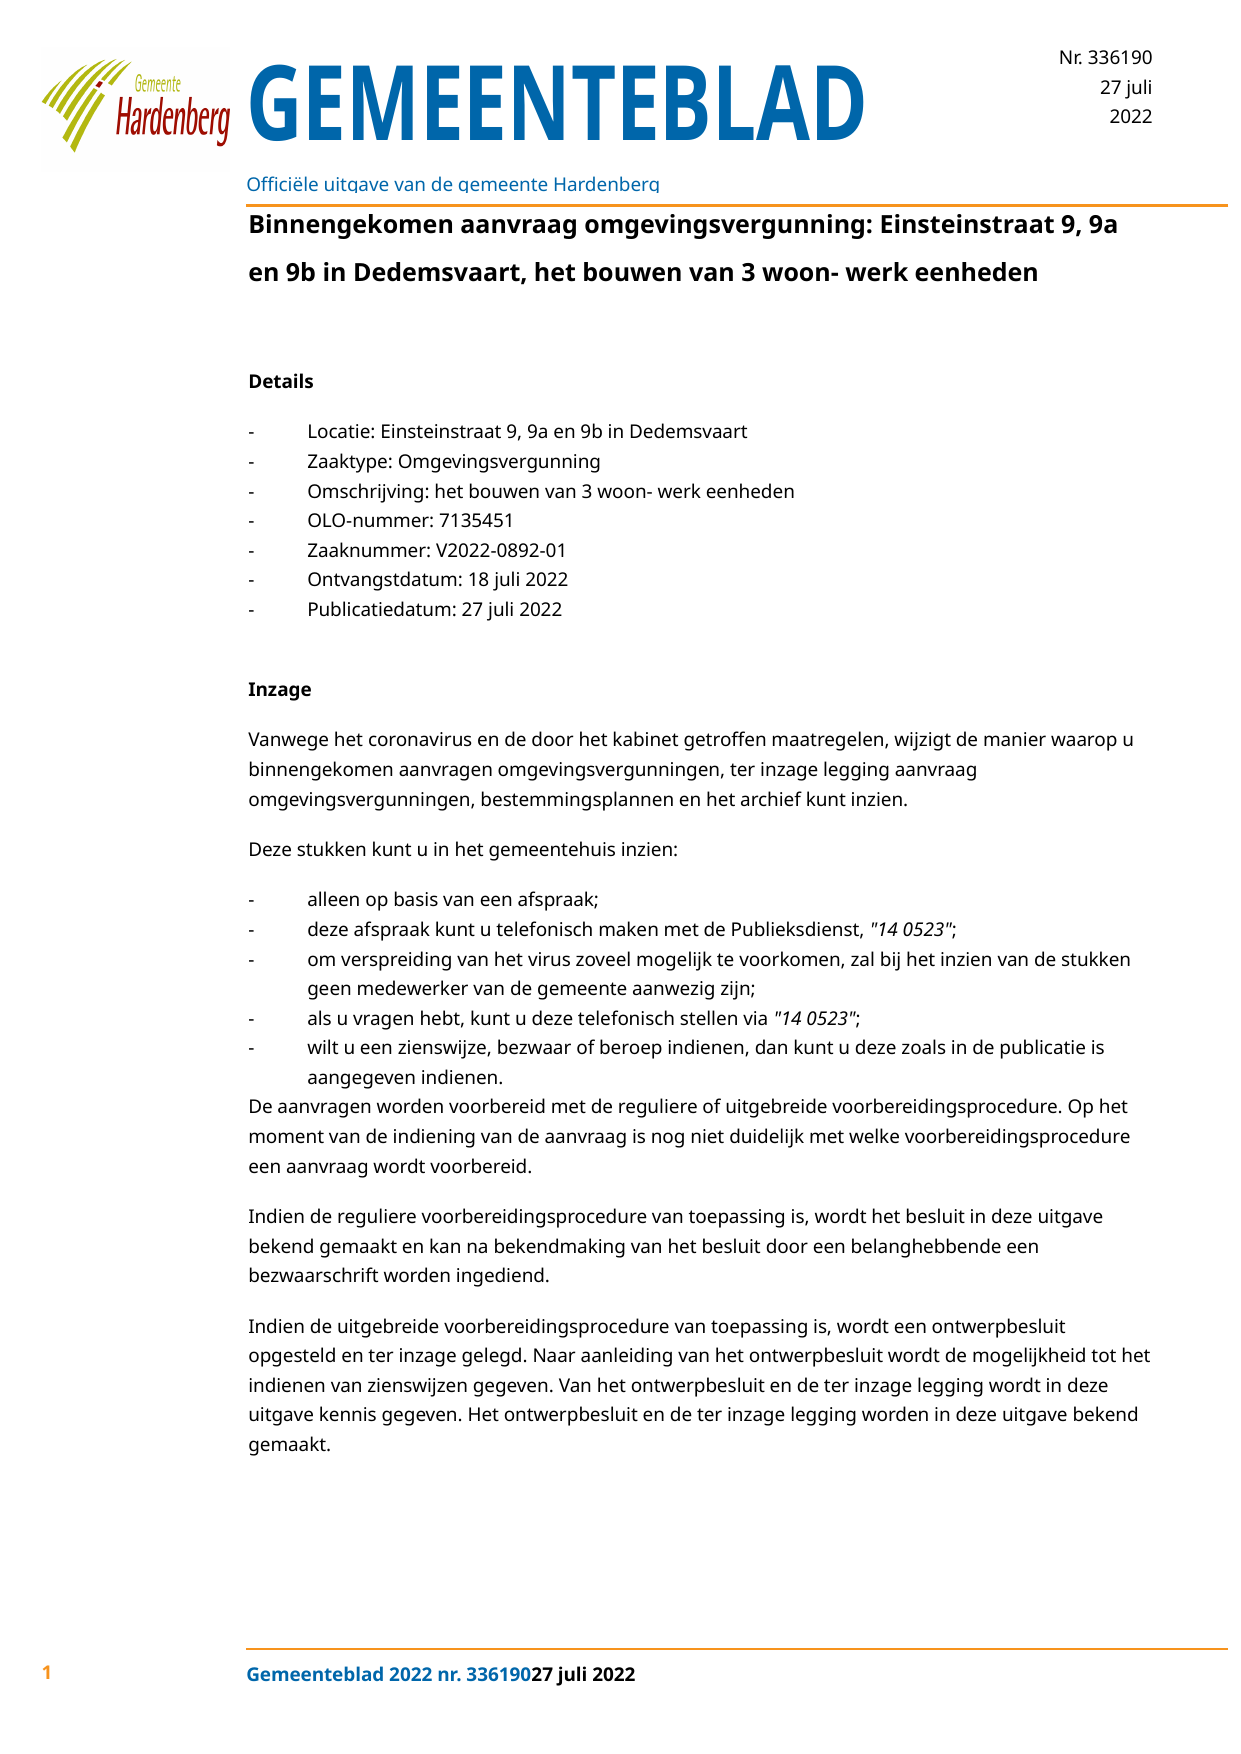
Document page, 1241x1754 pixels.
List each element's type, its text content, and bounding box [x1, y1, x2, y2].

list Locatie: Einsteinstraat 9, 9a en 9b in Dedemsvaart [248, 419, 1152, 444]
list deze afspraak kunt u telefonisch maken met de Publieksdienst, "14 0523"; [248, 916, 1152, 942]
text Indien de uitgebreide voorbereidingsprocedure van toepassing is, wordt een ontwerpbesluit opgesteld en ter inzage gelegd. Naar aanleiding van het ontwerpbesluit wordt de mogelijkheid tot het indienen van zienswijzen gegeven. Van het ontwerpbesluit en de ter inzage legging wordt in deze uitgave kennis gegeven. Het ontwerpbesluit en de ter inzage legging worden in deze uitgave bekend gemaakt. [248, 1313, 1152, 1457]
list Omschrijving: het bouwen van 3 woon- werk eenheden [248, 478, 1152, 504]
text Binnengekomen aanvraag omgevingsvergunning: Einsteinstraat 9, 9a en 9b in Dedemsvaart, het bouwen van 3 woon- werk eenheden [248, 207, 1152, 288]
list alleen op basis van een afspraak; [248, 887, 1152, 912]
list Ontvangstdatum: 18 juli 2022 [248, 567, 1152, 592]
text Inzage [248, 676, 1152, 702]
text Vanwege het coronavirus en de door het kabinet getroffen maatregelen, wijzigt de manier waarop u binnengekomen aanvragen omgevingsvergunningen, ter inzage legging aanvraag omgevingsvergunningen, bestemmingsplannen en het archief kunt inzien. [248, 727, 1152, 812]
list om verspreiding van het virus zoveel mogelijk te voorkomen, zal bij het inzien van de stukken geen medewerker van de gemeente aanwezig zijn; [248, 946, 1152, 1001]
text Deze stukken kunt u in het gemeentehuis inzien: [248, 836, 1152, 862]
text Details [248, 368, 1152, 394]
list Publicatiedatum: 27 juli 2022 [248, 596, 1152, 622]
list als u vragen hebt, kunt u deze telefonisch stellen via "14 0523"; [248, 1005, 1152, 1031]
list Zaaktype: Omgevingsvergunning [248, 448, 1152, 474]
list OLO-nummer: 7135451 [248, 507, 1152, 533]
list Zaaknummer: V2022-0892-01 [248, 537, 1152, 563]
text De aanvragen worden voorbereid met de reguliere of uitgebreide voorbereidingsprocedure. Op het moment van de indiening van de aanvraag is nog niet duidelijk met welke voorbereidingsprocedure een aanvraag wordt voorbereid. [248, 1094, 1152, 1179]
text Indien de reguliere voorbereidingsprocedure van toepassing is, wordt het besluit in deze uitgave bekend gemaakt en kan na bekendmaking van het besluit door een belanghebbende een bezwaarschrift worden ingediend. [248, 1203, 1152, 1288]
picture [41, 47, 231, 172]
list wilt u een zienswijze, bezwaar of beroep indienen, dan kunt u deze zoals in de publicatie is aangegeven indienen. [248, 1034, 1152, 1090]
